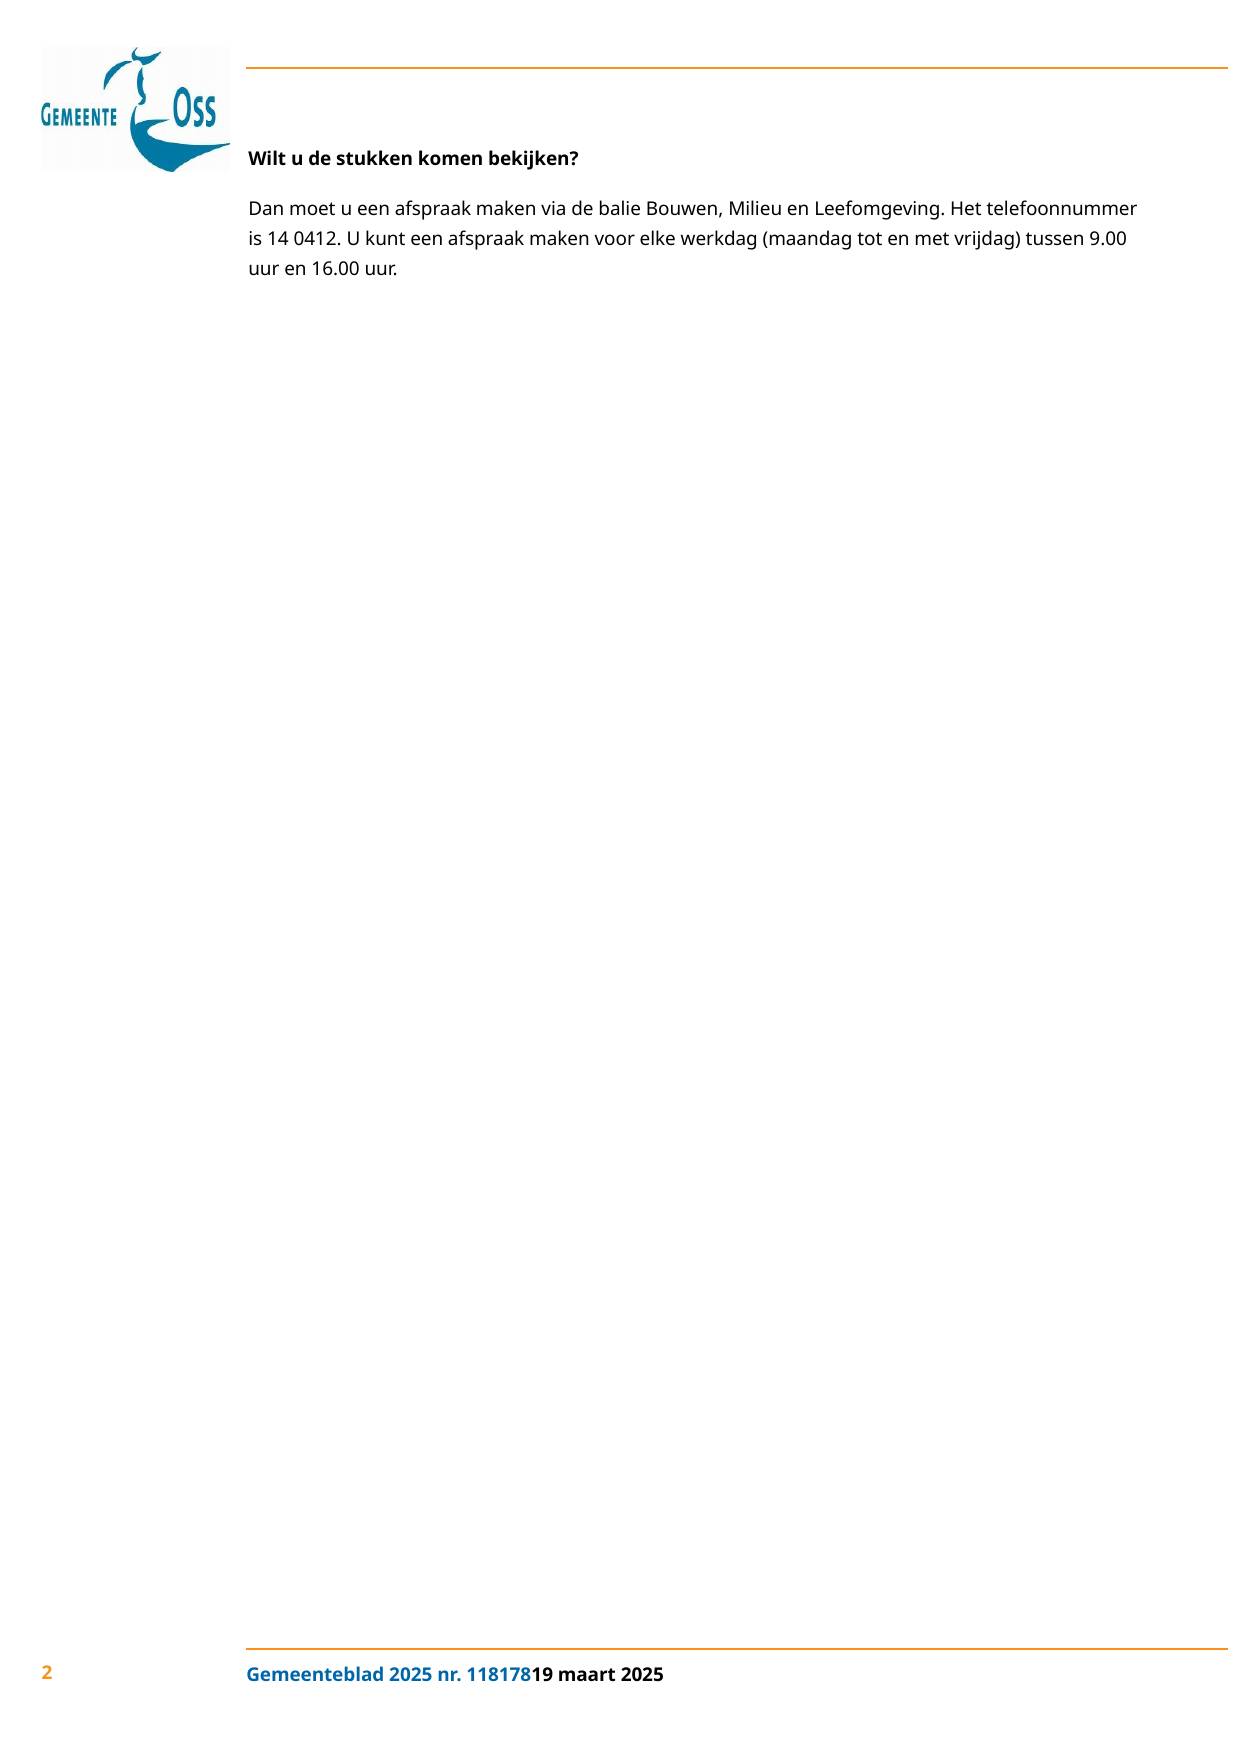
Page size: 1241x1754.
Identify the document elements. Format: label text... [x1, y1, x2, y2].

text Dan moet u een afspraak maken via de balie Bouwen, Milieu en Leefomgeving. Het telefoonnummer is 14 0412. U kunt een afspraak maken voor elke werkdag (maandag tot en met vrijdag) tussen 9.00 uur en 16.00 uur. [248, 196, 1152, 281]
picture [41, 47, 231, 172]
text Wilt u de stukken komen bekijken? [248, 145, 1152, 171]
